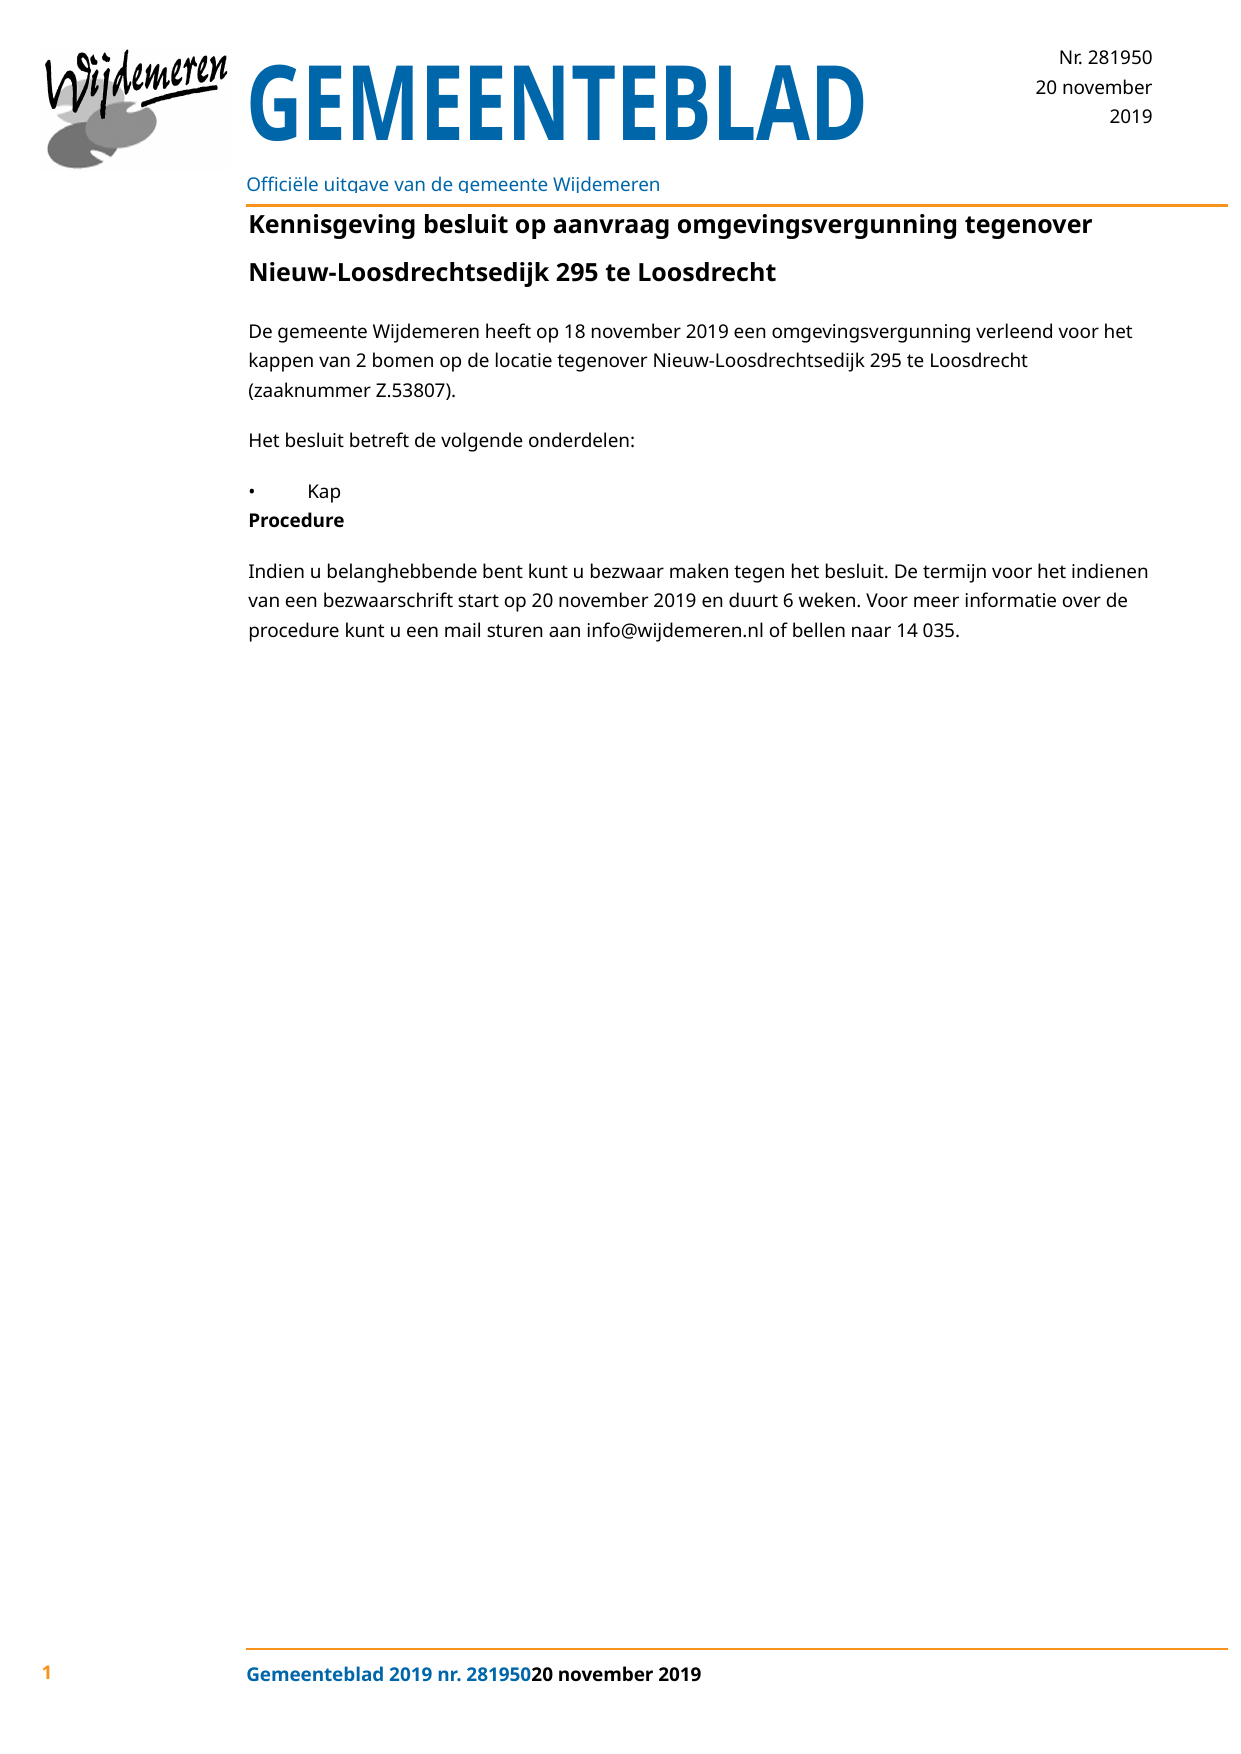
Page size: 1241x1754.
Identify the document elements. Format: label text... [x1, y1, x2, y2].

text Kennisgeving besluit op aanvraag omgevingsvergunning tegenover Nieuw-Loosdrechtsedijk 295 te Loosdrecht [248, 207, 1152, 288]
text Indien u belanghebbende bent kunt u bezwaar maken tegen het besluit. De termijn voor het indienen van een bezwaarschrift start op 20 november 2019 en duurt 6 weken. Voor meer informatie over de procedure kunt u een mail sturen aan info@wijdemeren.nl of bellen naar 14 035. [248, 558, 1152, 643]
text Het besluit betreft de volgende onderdelen: [248, 427, 1152, 453]
text Procedure [248, 507, 1152, 533]
text De gemeente Wijdemeren heeft op 18 november 2019 een omgevingsvergunning verleend voor het kappen van 2 bomen op de locatie tegenover Nieuw-Loosdrechtsedijk 295 te Loosdrecht (zaaknummer Z.53807). [248, 318, 1152, 403]
list Kap [248, 478, 1152, 504]
picture [41, 47, 231, 172]
